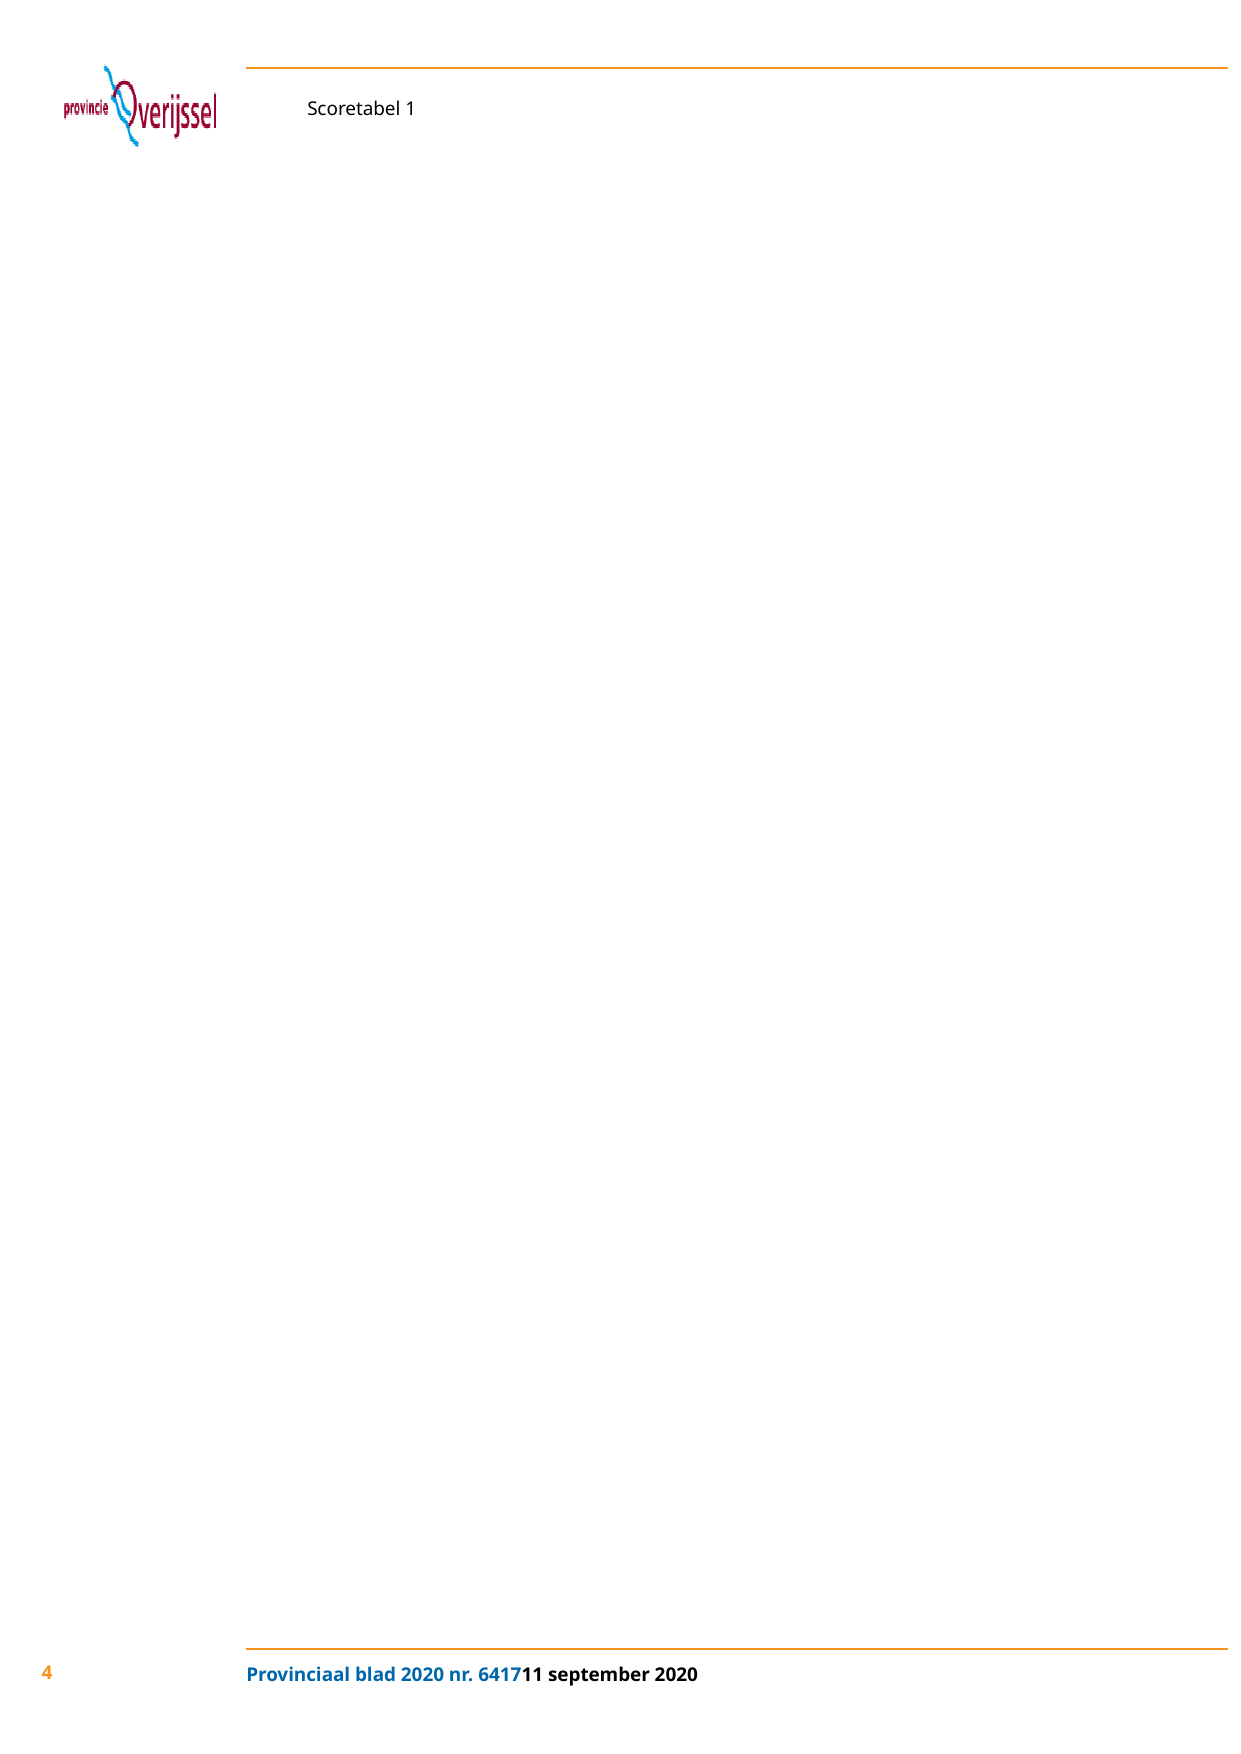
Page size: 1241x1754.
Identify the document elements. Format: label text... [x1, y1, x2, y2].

list Scoretabel 1 [248, 95, 1152, 121]
picture [41, 47, 231, 172]
